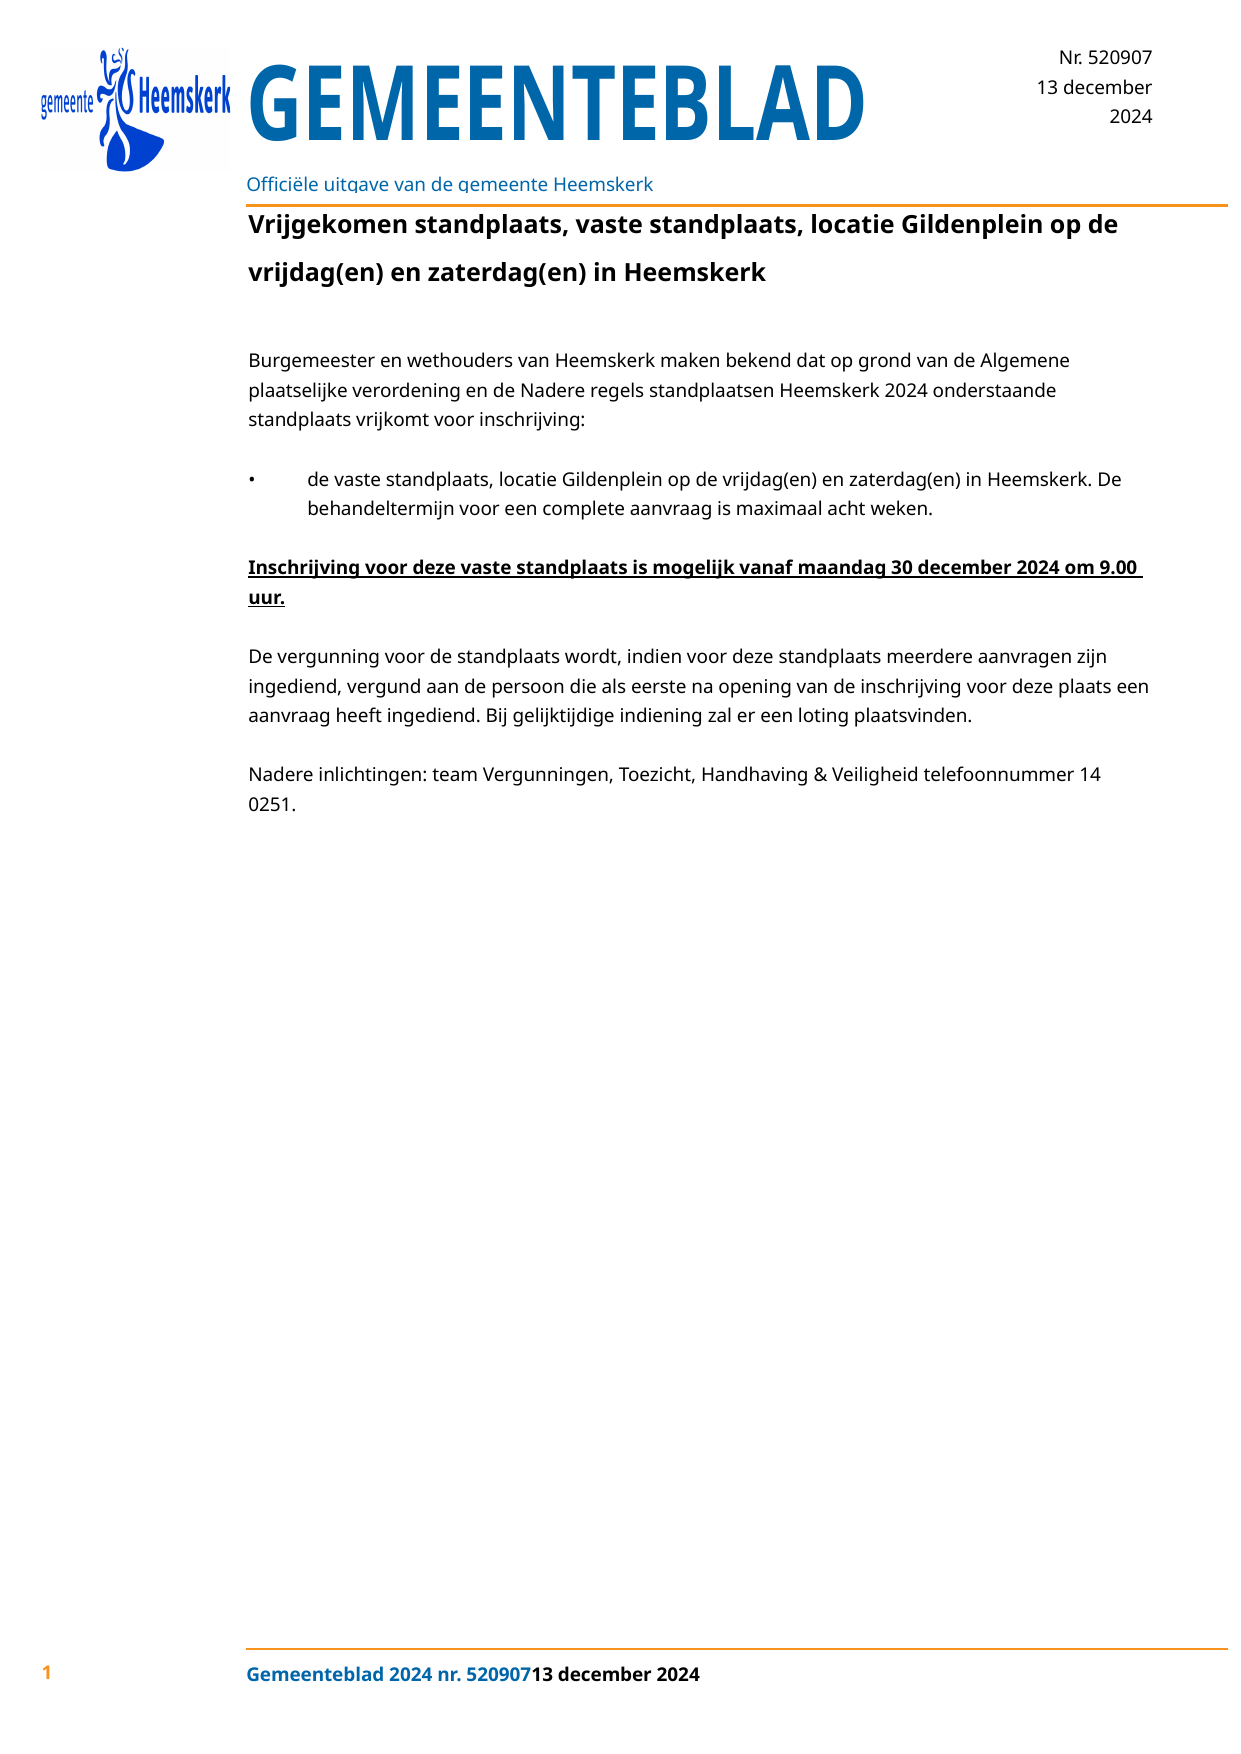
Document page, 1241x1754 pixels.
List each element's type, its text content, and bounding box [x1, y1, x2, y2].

text De vergunning voor de standplaats wordt, indien voor deze standplaats meerdere aanvragen zijn ingediend, vergund aan de persoon die als eerste na opening van de inschrijving voor deze plaats een aanvraag heeft ingediend. Bij gelijktijdige indiening zal er een loting plaatsvinden. [248, 643, 1152, 728]
text Burgemeester en wethouders van Heemskerk maken bekend dat op grond van de Algemene plaatselijke verordening en de Nadere regels standplaatsen Heemskerk 2024 onderstaande standplaats vrijkomt voor inschrijving: [248, 347, 1152, 432]
text Nadere inlichtingen: team Vergunningen, Toezicht, Handhaving & Veiligheid telefoonnummer 14 0251. [248, 762, 1152, 817]
list de vaste standplaats, locatie Gildenplein op de vrijdag(en) en zaterdag(en) in Heemskerk. De behandeltermijn voor een complete aanvraag is maximaal acht weken. [248, 466, 1152, 521]
text Vrijgekomen standplaats, vaste standplaats, locatie Gildenplein op de vrijdag(en) en zaterdag(en) in Heemskerk [248, 207, 1152, 288]
text Inschrijving voor deze vaste standplaats is mogelijk vanaf maandag 30 december 2024 om 9.00 uur. [248, 554, 1152, 610]
picture [41, 47, 231, 172]
